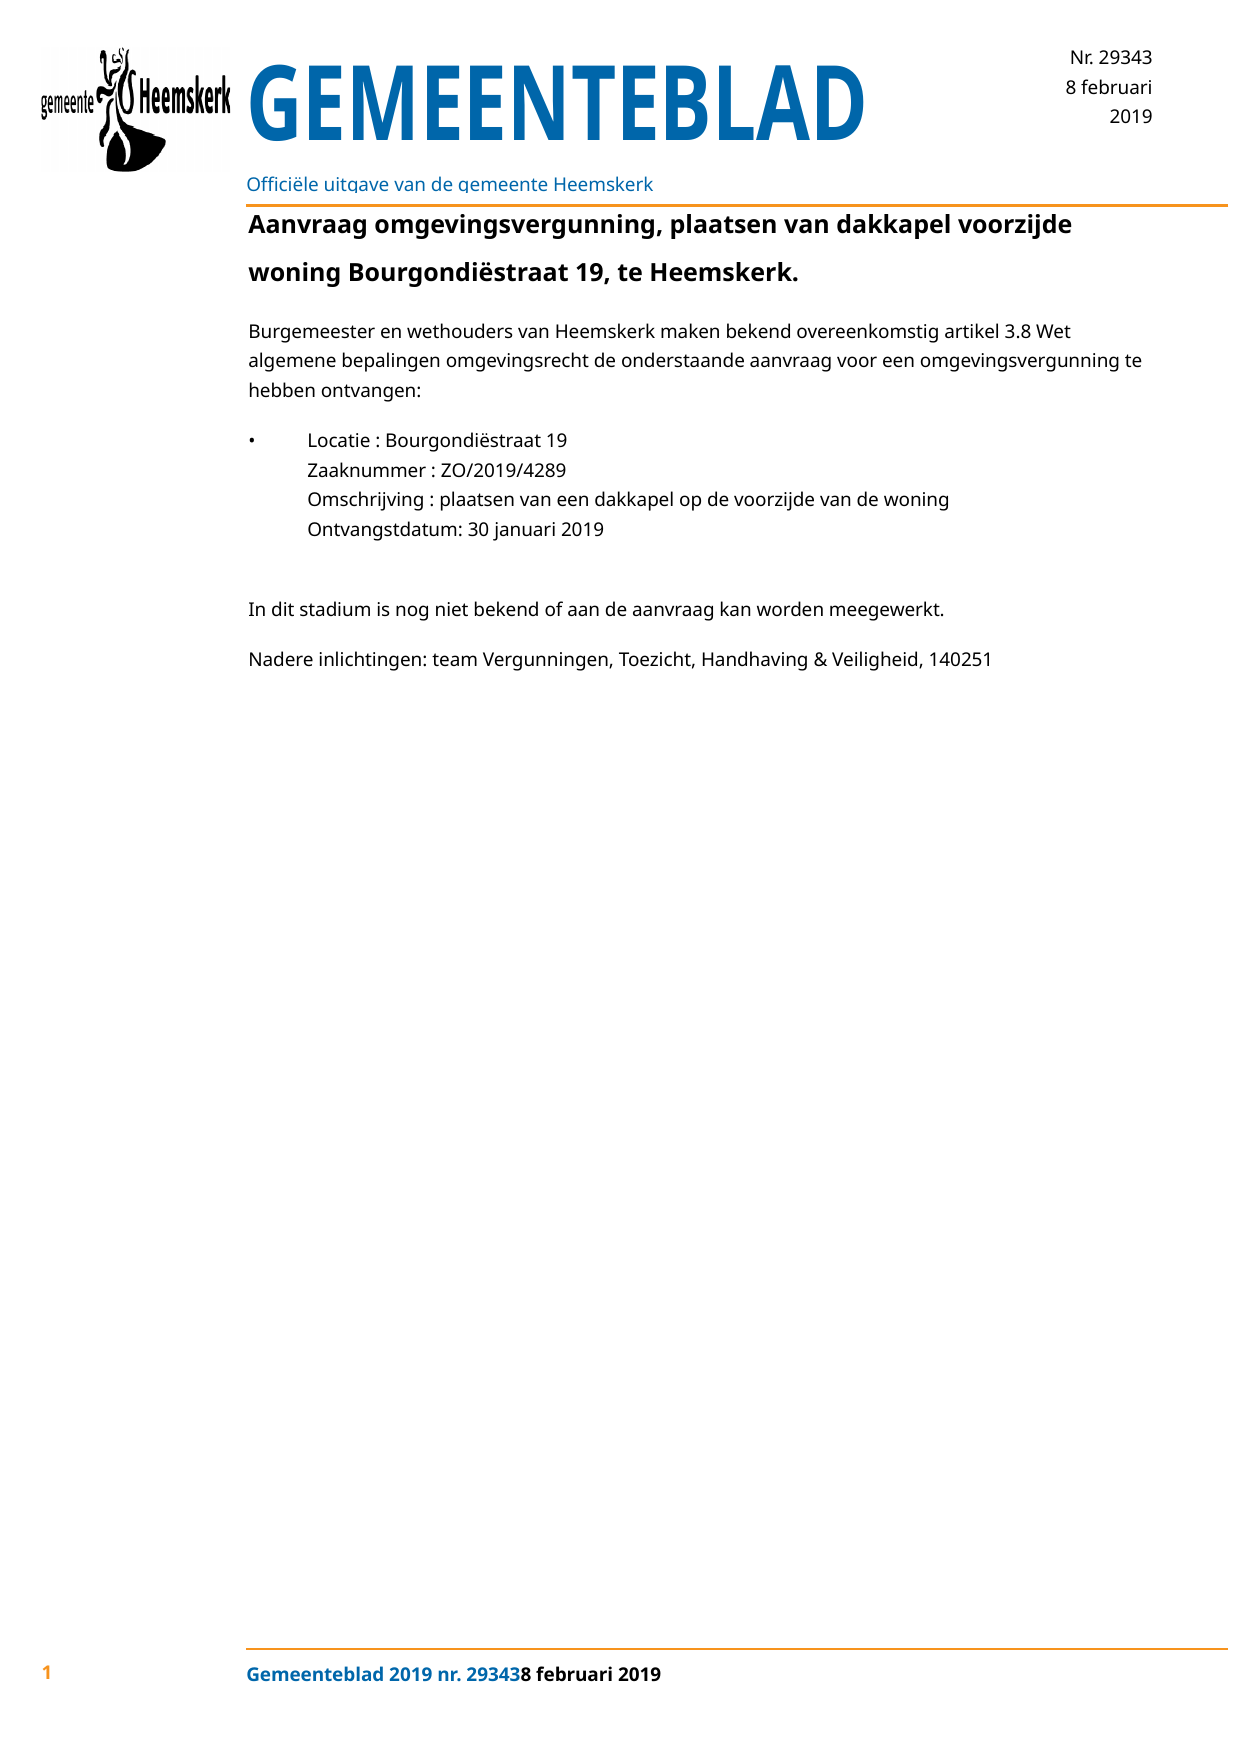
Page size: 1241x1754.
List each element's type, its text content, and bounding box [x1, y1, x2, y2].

text Nadere inlichtingen: team Vergunningen, Toezicht, Handhaving & Veiligheid, 140251 [248, 647, 1152, 672]
list Ontvangstdatum: 30 januari 2019 [248, 516, 1152, 542]
list Zaaknummer : ZO/2019/4289 [248, 457, 1152, 483]
picture [41, 47, 231, 172]
text Aanvraag omgevingsvergunning, plaatsen van dakkapel voorzijde woning Bourgondiëstraat 19, te Heemskerk. [248, 207, 1152, 288]
text In dit stadium is nog niet bekend of aan de aanvraag kan worden meegewerkt. [248, 596, 1152, 622]
text Burgemeester en wethouders van Heemskerk maken bekend overeenkomstig artikel 3.8 Wet algemene bepalingen omgevingsrecht de onderstaande aanvraag voor een omgevingsvergunning te hebben ontvangen: [248, 318, 1152, 403]
list Omschrijving : plaatsen van een dakkapel op de voorzijde van de woning [248, 487, 1152, 512]
list Locatie : Bourgondiëstraat 19 [248, 427, 1152, 453]
